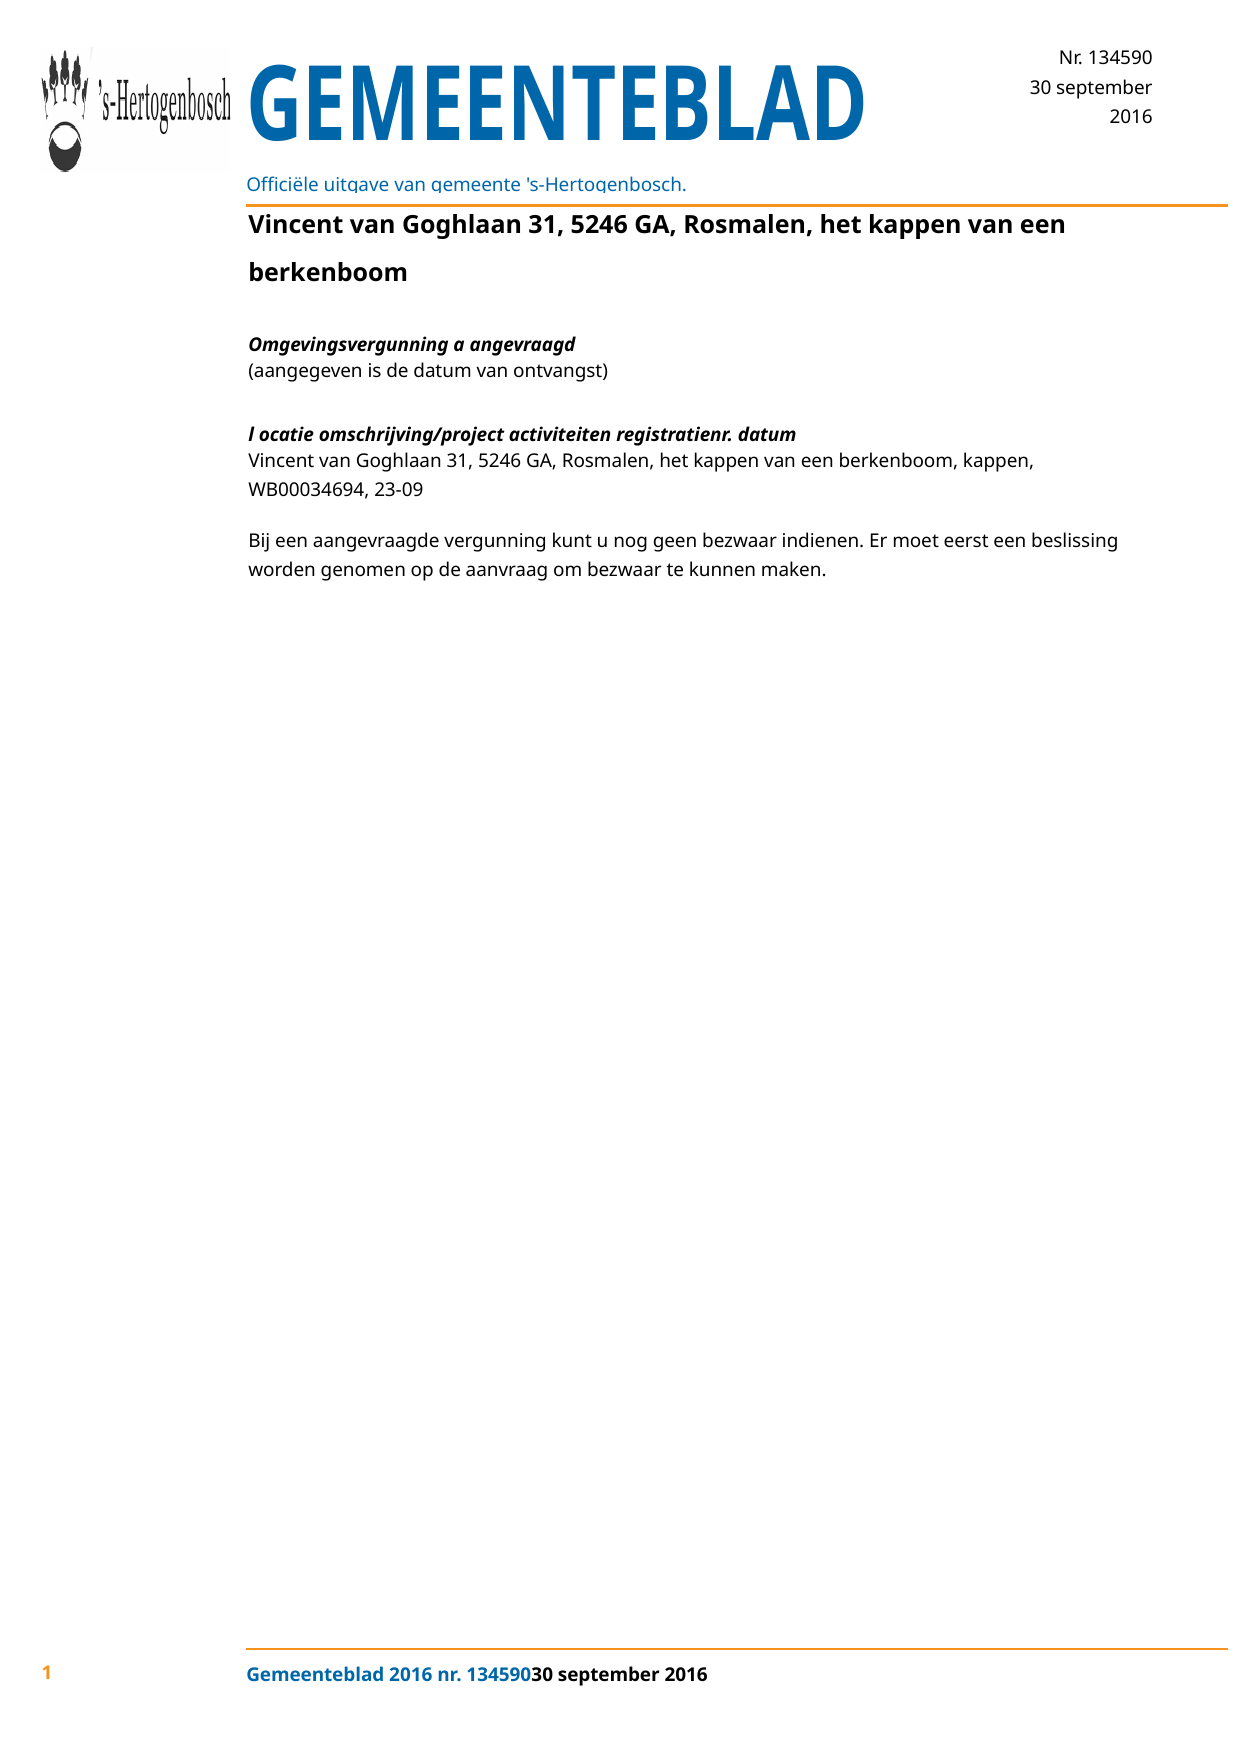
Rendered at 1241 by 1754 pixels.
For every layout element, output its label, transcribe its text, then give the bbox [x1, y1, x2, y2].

text Vincent van Goghlaan 31, 5246 GA, Rosmalen, het kappen van een berkenboom [248, 207, 1152, 288]
text l ocatie omschrijving/project activiteiten registratienr. datum [248, 421, 1152, 447]
text Vincent van Goghlaan 31, 5246 GA, Rosmalen, het kappen van een berkenboom, kappen, WB00034694, 23-09 [248, 447, 1152, 502]
text (aangegeven is de datum van ontvangst) [248, 357, 1152, 383]
text Omgevingsvergunning a angevraagd [248, 331, 1152, 357]
picture [41, 47, 231, 172]
text Bij een aangevraagde vergunning kunt u nog geen bezwaar indienen. Er moet eerst een beslissing worden genomen op de aanvraag om bezwaar te kunnen maken. [248, 527, 1152, 582]
